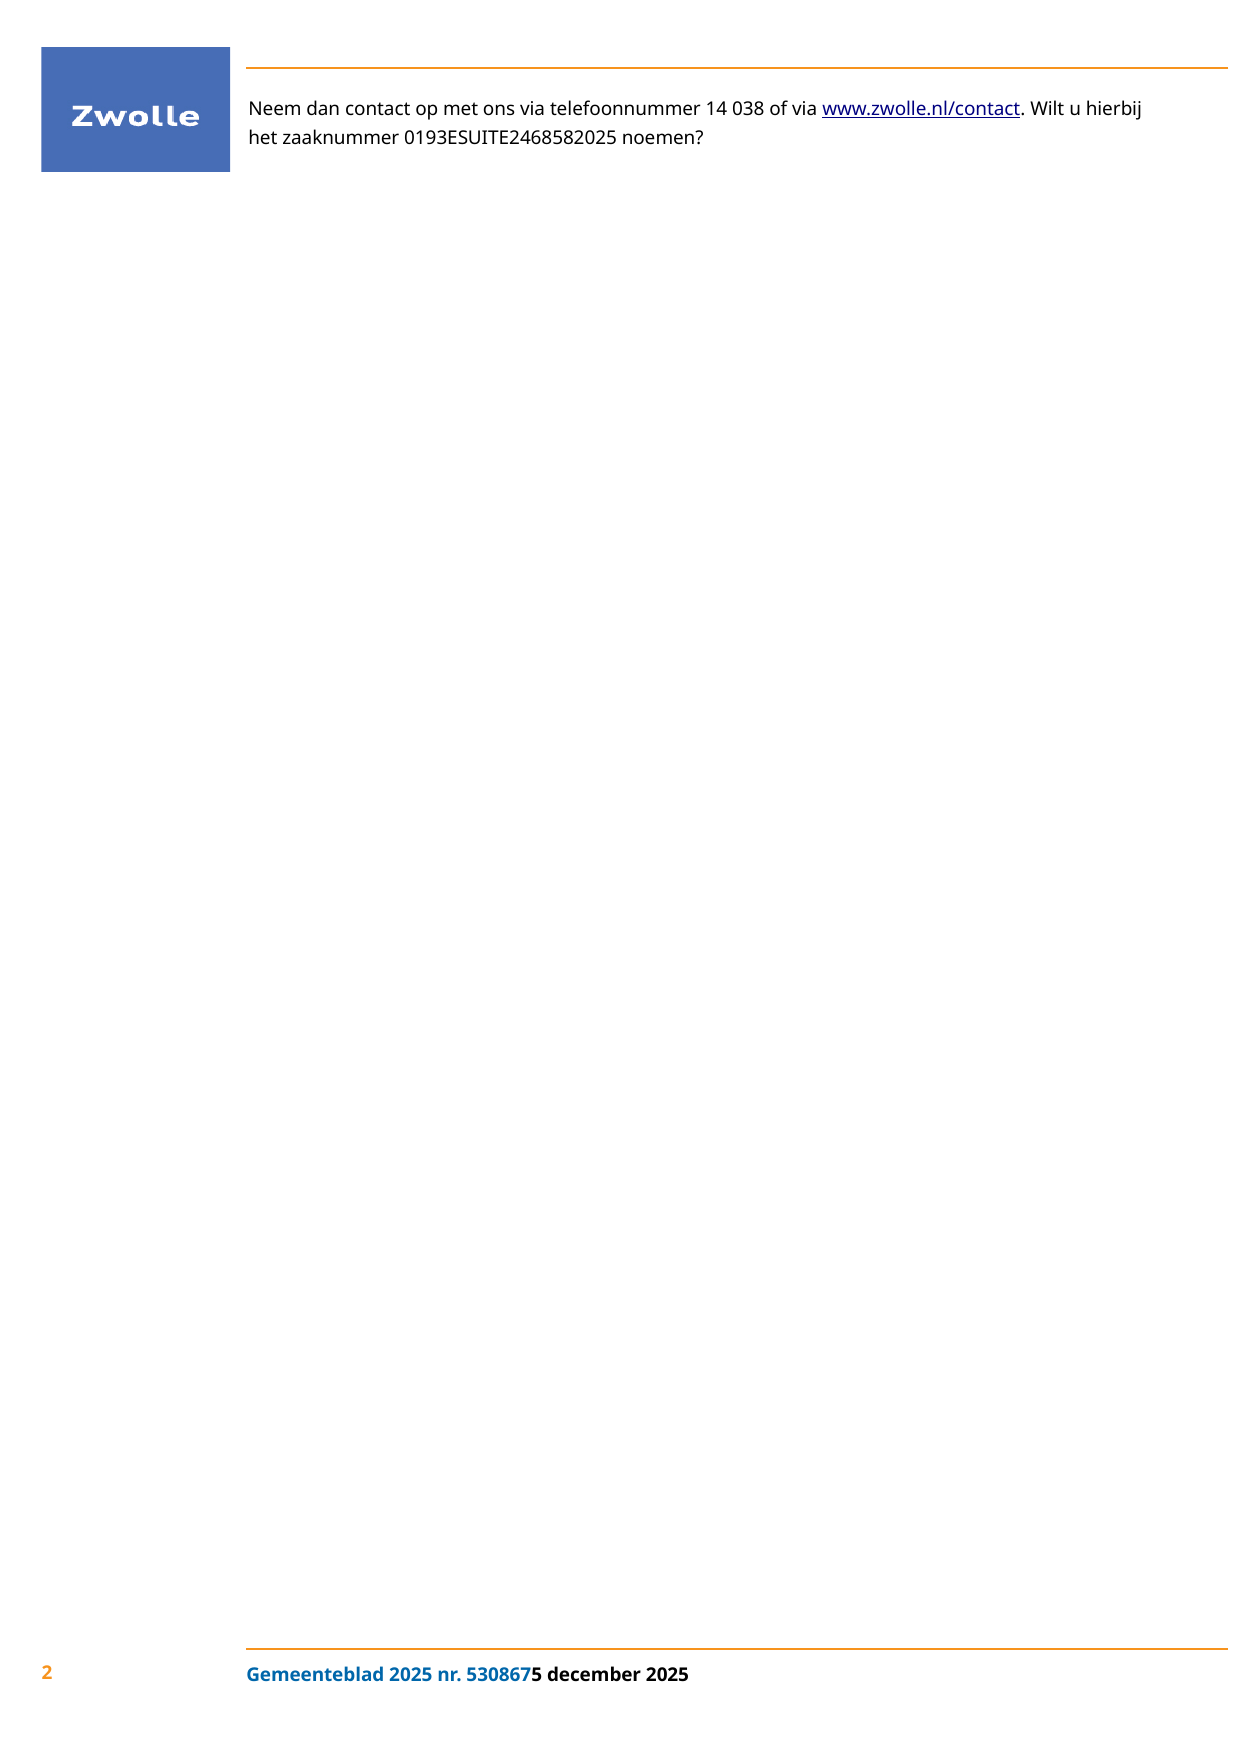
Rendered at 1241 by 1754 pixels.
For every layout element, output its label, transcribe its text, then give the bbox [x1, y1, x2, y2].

picture [41, 47, 231, 172]
text Neem dan contact op met ons via telefoonnummer 14 038 of via www.zwolle.nl/contact. Wilt u hierbij het zaaknummer 0193ESUITE2468582025 noemen? [248, 95, 1152, 150]
